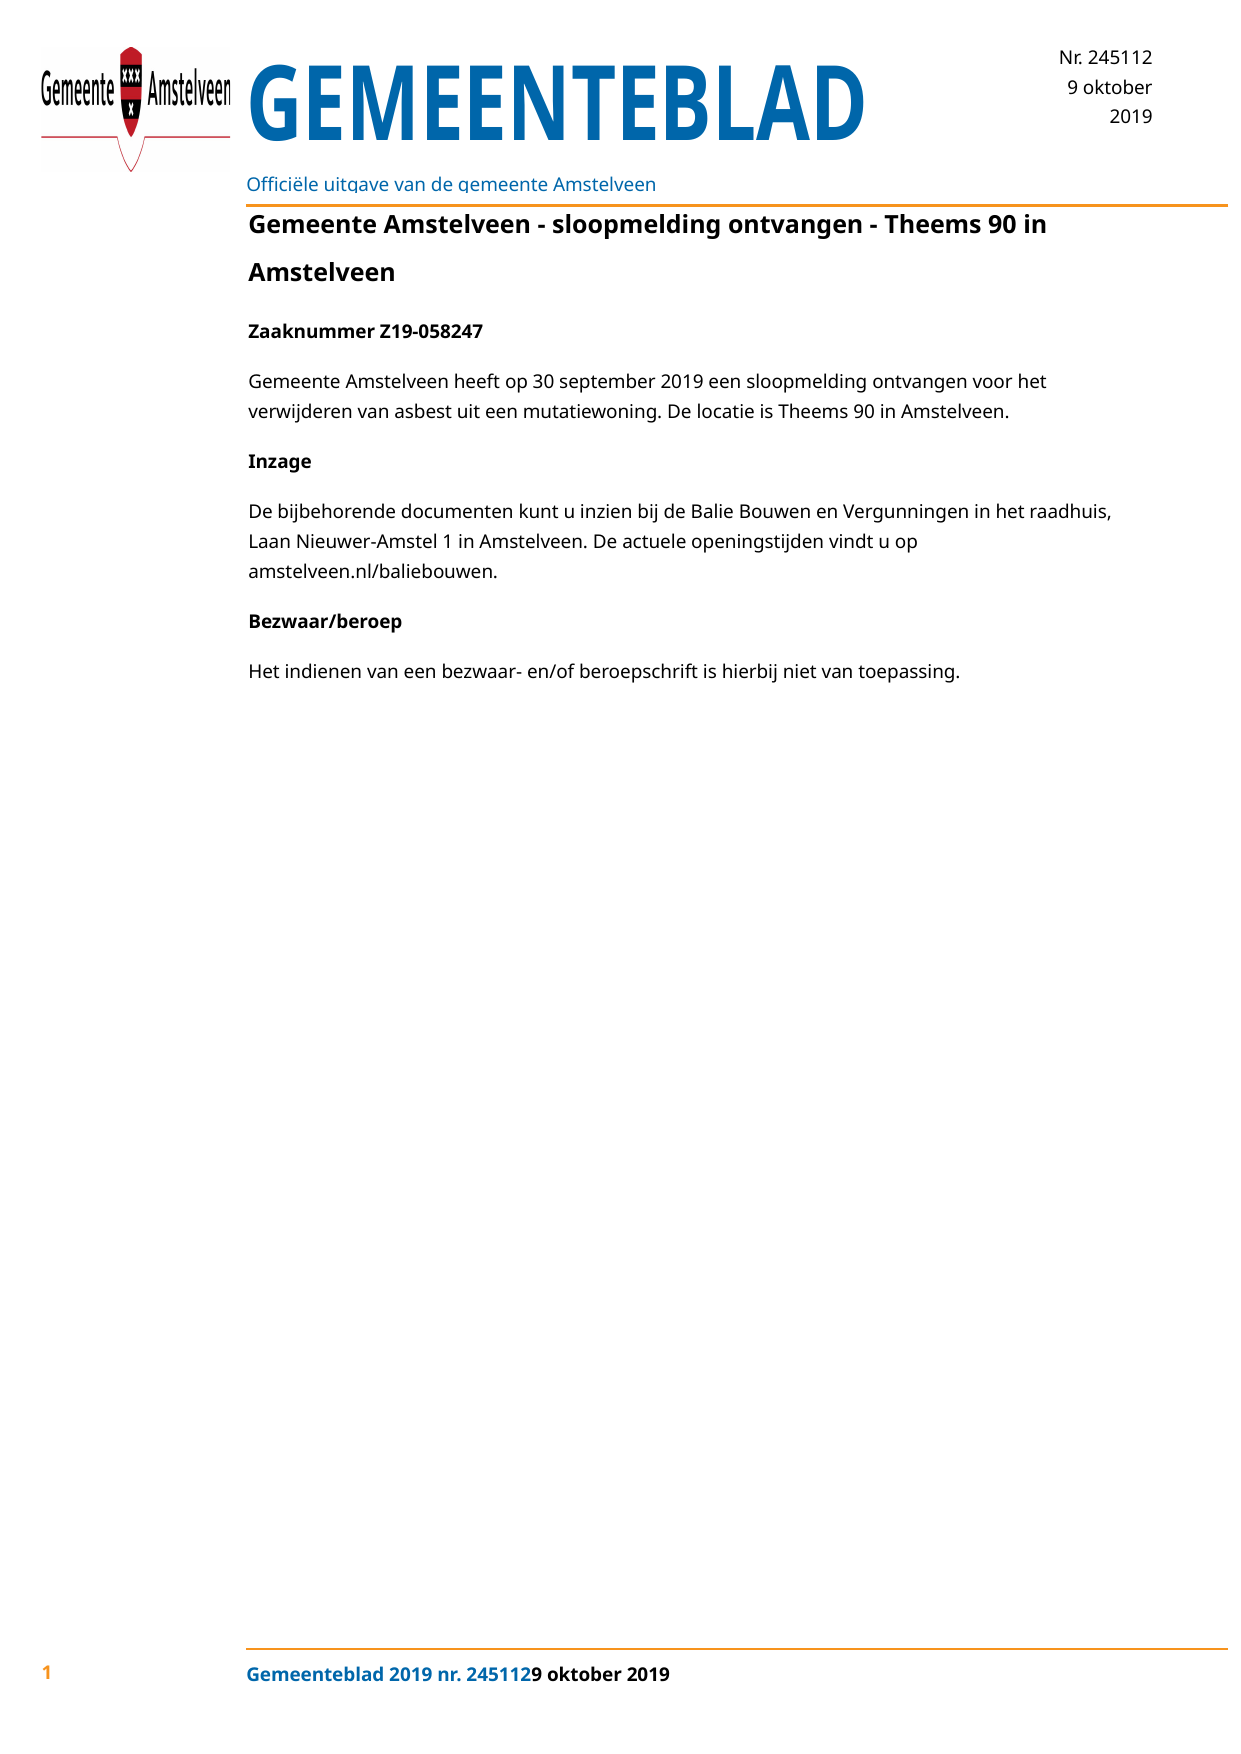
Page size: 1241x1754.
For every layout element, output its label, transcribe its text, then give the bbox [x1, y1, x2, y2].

picture [41, 47, 231, 172]
text Het indienen van een bezwaar- en/of beroepschrift is hierbij niet van toepassing. [248, 659, 1152, 684]
text Zaaknummer Z19-058247 [248, 318, 1152, 344]
text Bezwaar/beroep [248, 608, 1152, 634]
text Gemeente Amstelveen - sloopmelding ontvangen - Theems 90 in Amstelveen [248, 207, 1152, 288]
text De bijbehorende documenten kunt u inzien bij de Balie Bouwen en Vergunningen in het raadhuis, Laan Nieuwer-Amstel 1 in Amstelveen. De actuele openingstijden vindt u op amstelveen.nl/baliebouwen. [248, 499, 1152, 584]
text Gemeente Amstelveen heeft op 30 september 2019 een sloopmelding ontvangen voor het verwijderen van asbest uit een mutatiewoning. De locatie is Theems 90 in Amstelveen. [248, 368, 1152, 424]
text Inzage [248, 448, 1152, 474]
